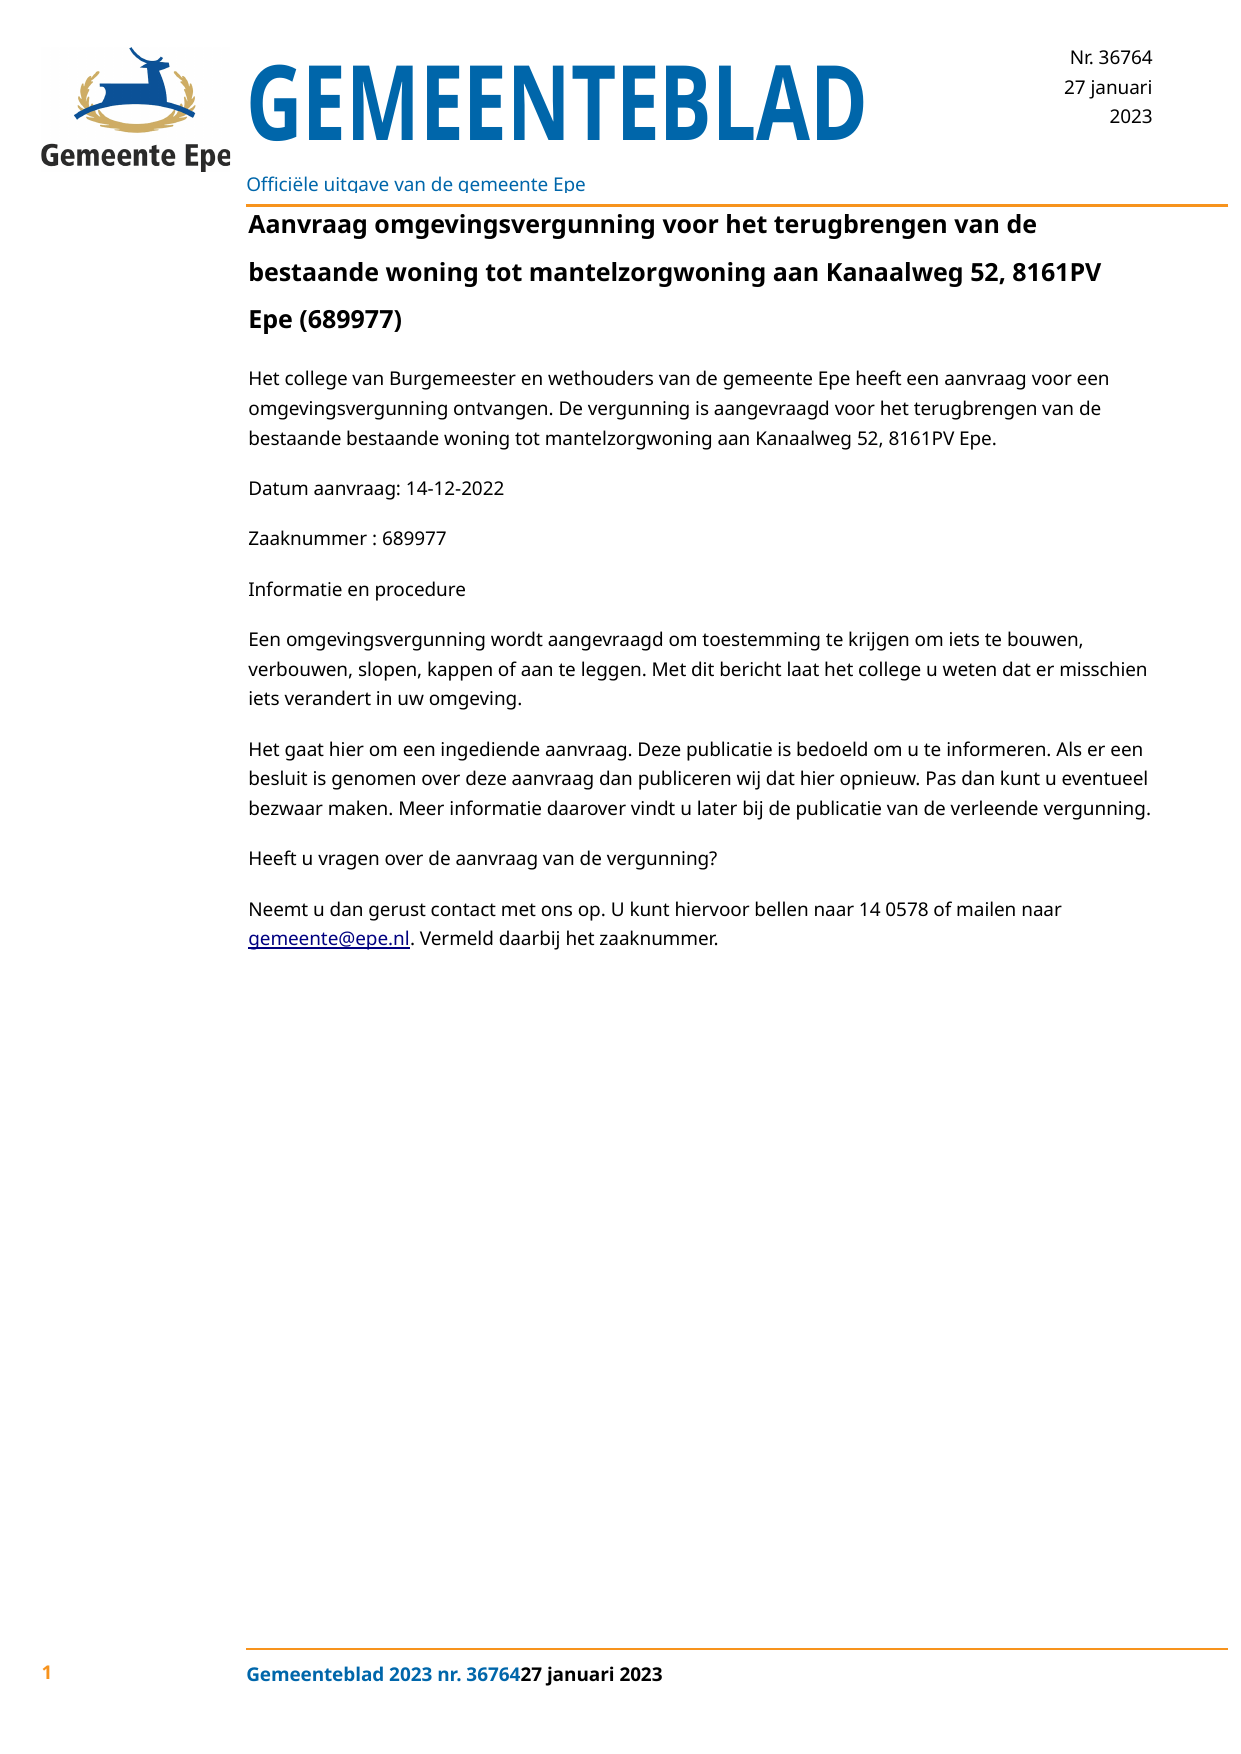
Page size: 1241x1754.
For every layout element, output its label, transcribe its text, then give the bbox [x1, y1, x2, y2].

text Het college van Burgemeester en wethouders van de gemeente Epe heeft een aanvraag voor een omgevingsvergunning ontvangen. De vergunning is aangevraagd voor het terugbrengen van de bestaande bestaande woning tot mantelzor­gwoning aan Kanaalweg 52, 8161PV Epe. [248, 366, 1152, 450]
text Neemt u dan gerust contact met ons op. U kunt hiervoor bellen naar 14 0578 of mailen naar gemeente@epe.nl. Vermeld daarbij het zaaknummer. [248, 896, 1152, 951]
picture [41, 47, 231, 172]
text Een omgevingsvergunning wordt aangevraagd om toestemming te krijgen om iets te bouwen, verbouwen, slopen, kappen of aan te leggen. Met dit bericht laat het college u weten dat er misschien iets verandert in uw omgeving. [248, 626, 1152, 711]
text Aanvraag omgevingsvergunning voor het terugbrengen van de bestaande woning tot mantelzor­gwoning aan Kanaalweg 52, 8161PV Epe (689977) [248, 207, 1152, 336]
text Zaaknummer : 689977 [248, 526, 1152, 551]
text Datum aanvraag: 14-12-2022 [248, 475, 1152, 501]
text Heeft u vragen over de aanvraag van de vergunning? [248, 846, 1152, 871]
text Informatie en procedure [248, 576, 1152, 602]
text Het gaat hier om een ingediende aanvraag. Deze publicatie is bedoeld om u te informeren. Als er een besluit is genomen over deze aanvraag dan publiceren wij dat hier opnieuw. Pas dan kunt u eventueel bezwaar maken. Meer informatie daarover vindt u later bij de publicatie van de verleende vergunning. [248, 736, 1152, 821]
